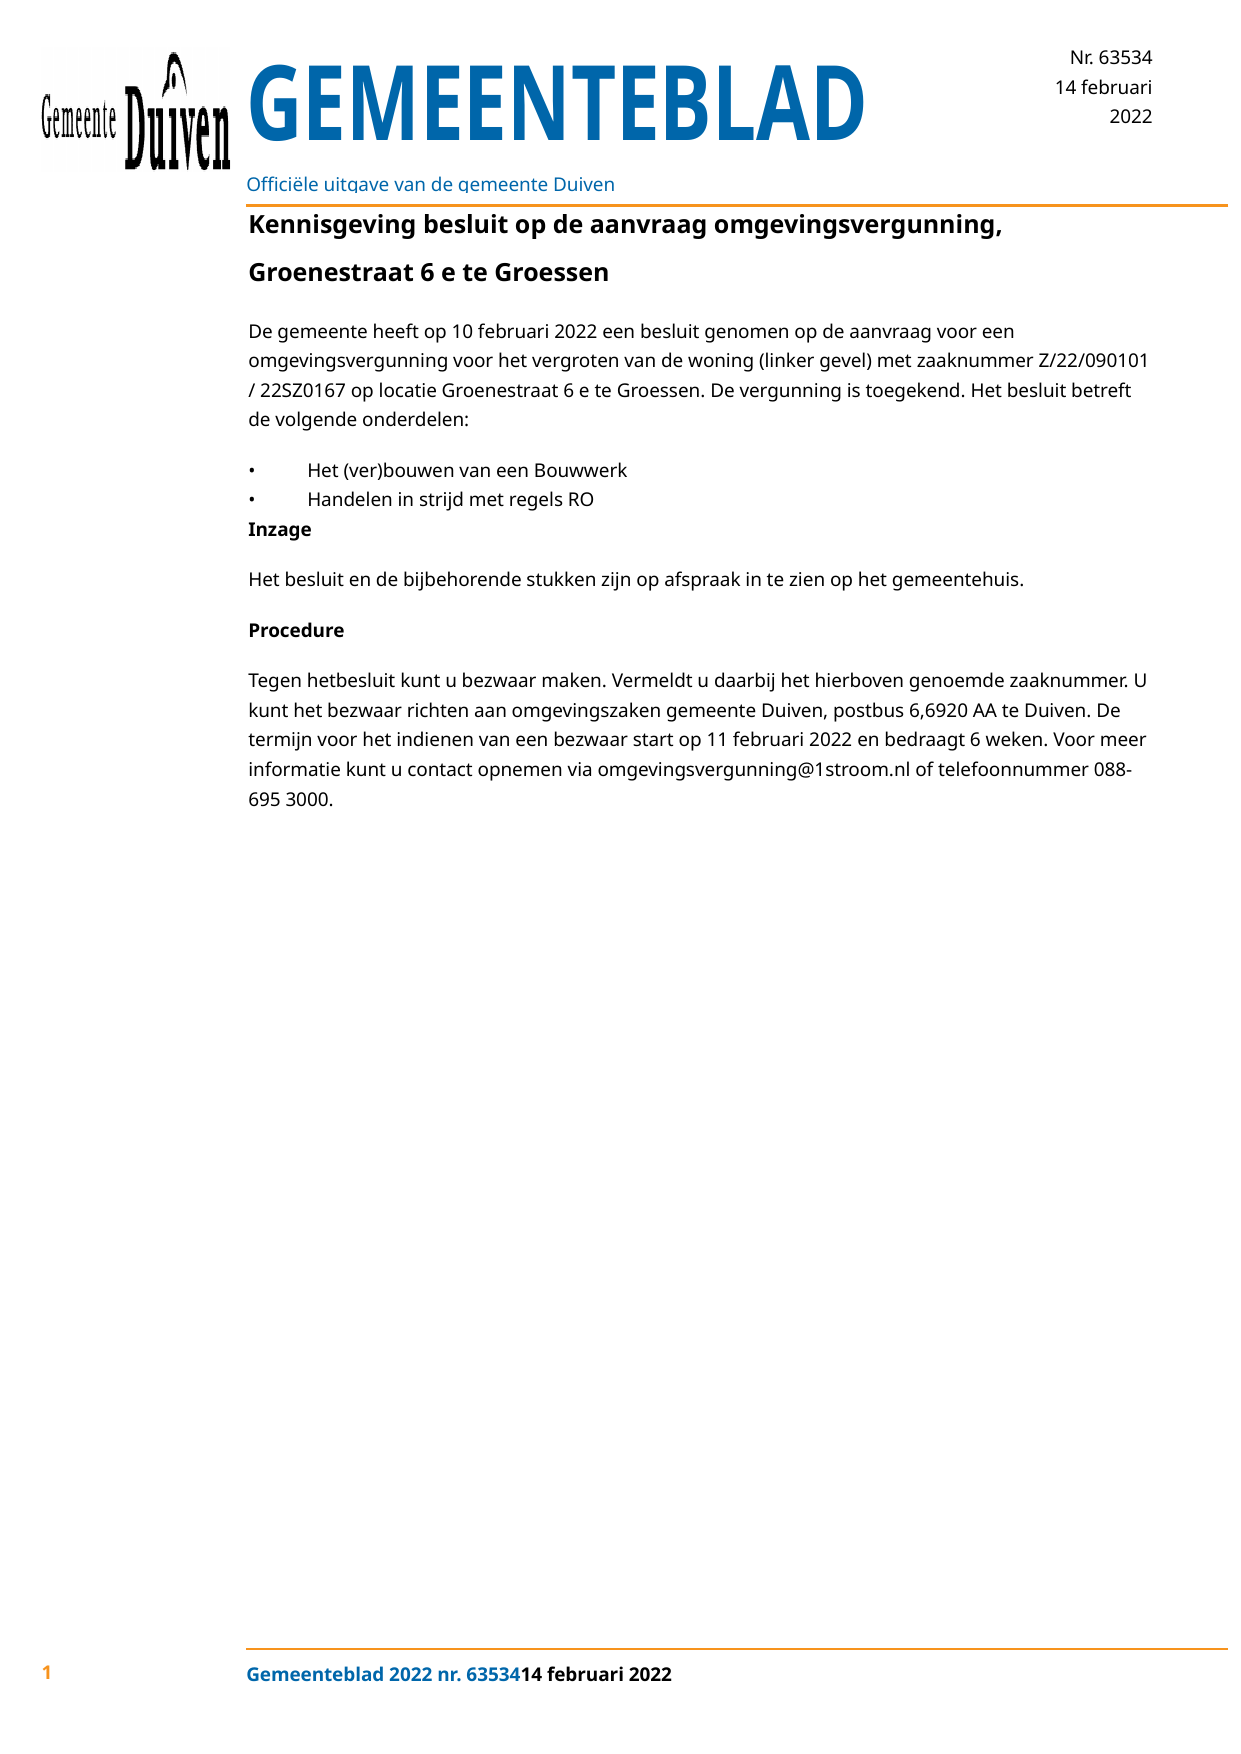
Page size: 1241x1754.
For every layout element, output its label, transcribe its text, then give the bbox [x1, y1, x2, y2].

text Kennisgeving besluit op de aanvraag omgevingsvergunning, Groenestraat 6 e te Groessen [248, 207, 1152, 288]
list Handelen in strijd met regels RO [248, 487, 1152, 512]
text Het besluit en de bijbehorende stukken zijn op afspraak in te zien op het gemeentehuis. [248, 567, 1152, 592]
text Procedure [248, 617, 1152, 643]
list Het (ver)bouwen van een Bouwwerk [248, 457, 1152, 483]
text Tegen hetbesluit kunt u bezwaar maken. Vermeldt u daarbij het hierboven genoemde zaaknummer. U kunt het bezwaar richten aan omgevingszaken gemeente Duiven, postbus 6,6920 AA te Duiven. De termijn voor het indienen van een bezwaar start op 11 februari 2022 en bedraagt 6 weken. Voor meer informatie kunt u contact opnemen via omgevingsvergunning@1stroom.nl of telefoonnummer 088-695 3000. [248, 667, 1152, 812]
text Inzage [248, 516, 1152, 542]
text De gemeente heeft op 10 februari 2022 een besluit genomen op de aanvraag voor een omgevingsvergunning voor het vergroten van de woning (linker gevel) met zaaknummer Z/22/090101 / 22SZ0167 op locatie Groenestraat 6 e te Groessen. De vergunning is toegekend. Het besluit betreft de volgende onderdelen: [248, 318, 1152, 432]
picture [41, 47, 231, 172]
